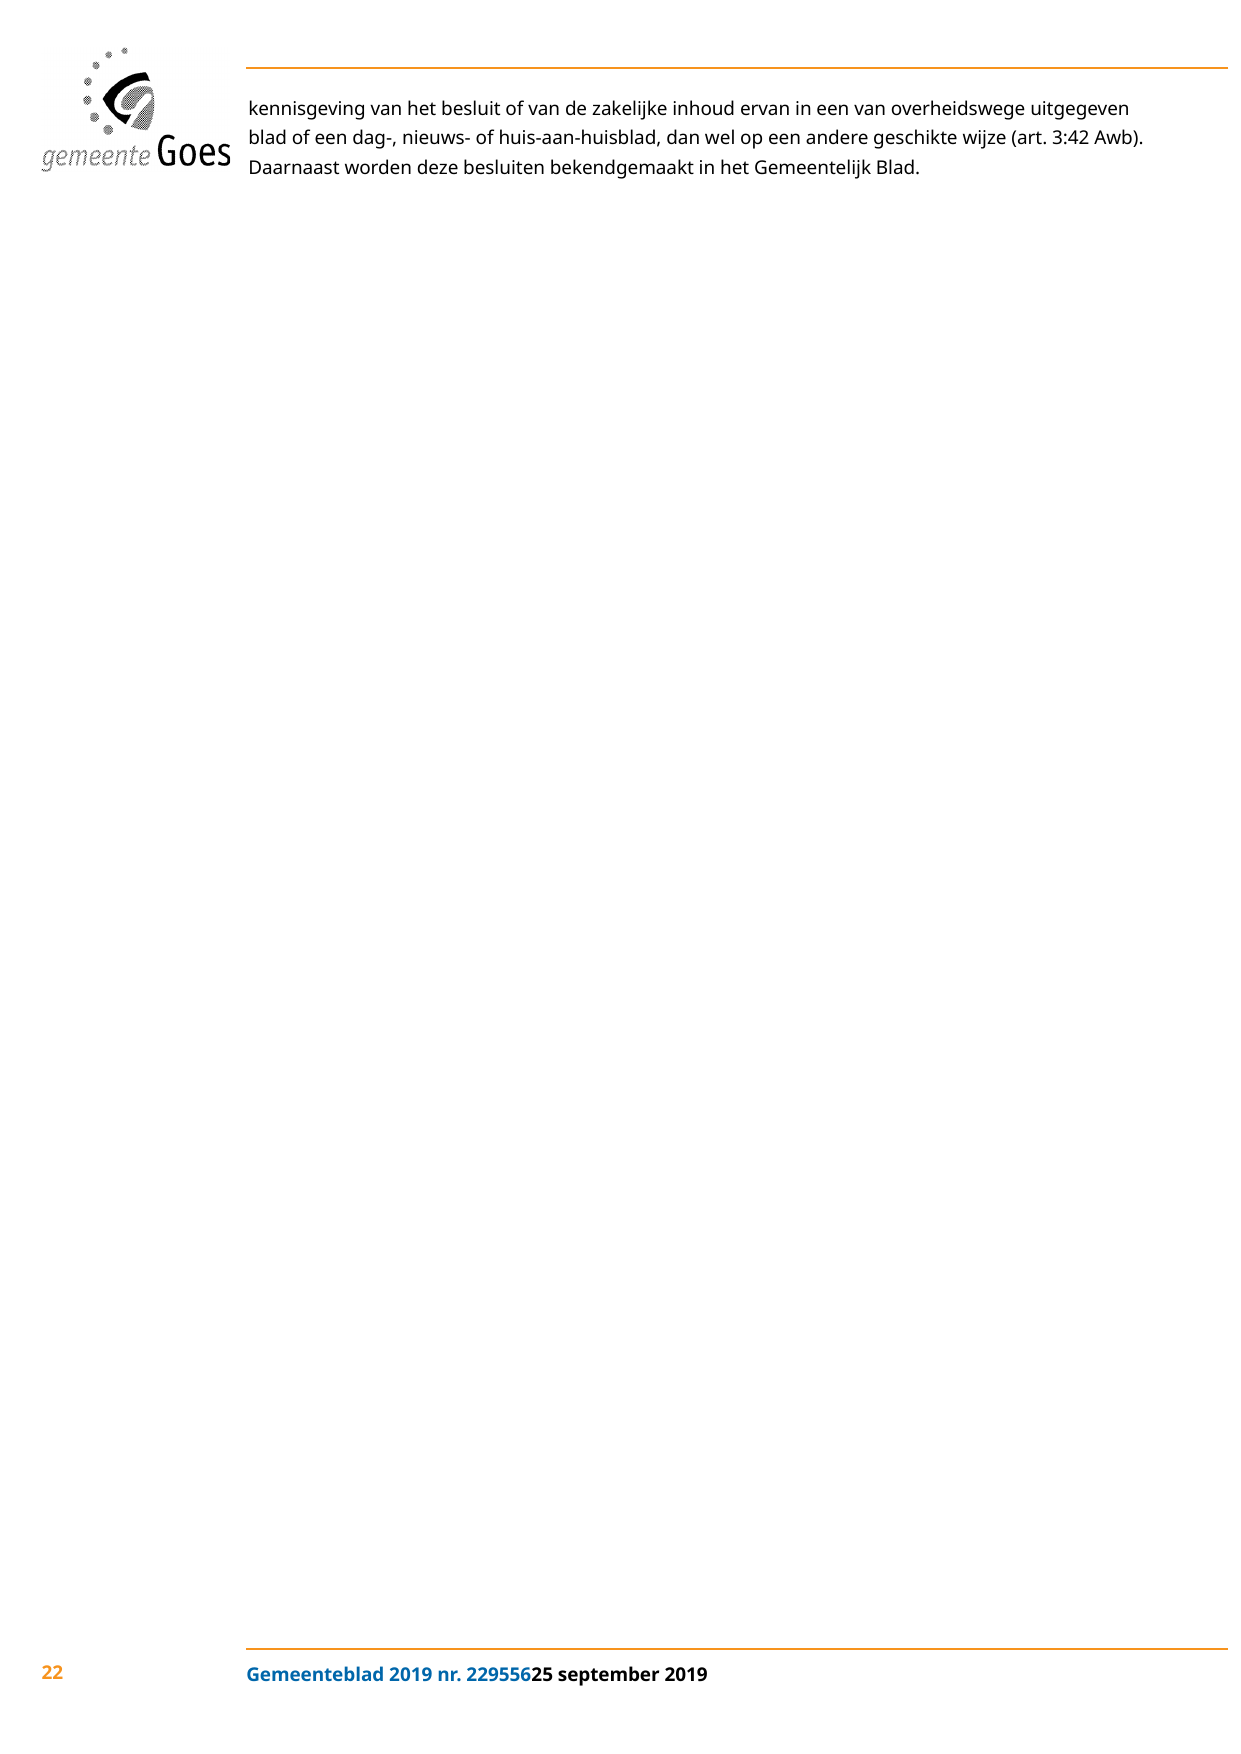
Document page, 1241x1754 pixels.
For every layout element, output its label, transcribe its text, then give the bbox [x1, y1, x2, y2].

picture [41, 47, 231, 172]
text kennisgeving van het besluit of van de zakelijke inhoud ervan in een van overheidswege uitgegeven blad of een dag-, nieuws- of huis-aan-huisblad, dan wel op een andere geschikte wijze (art. 3:42 Awb). Daarnaast worden deze besluiten bekendgemaakt in het Gemeentelijk Blad. [248, 95, 1152, 180]
